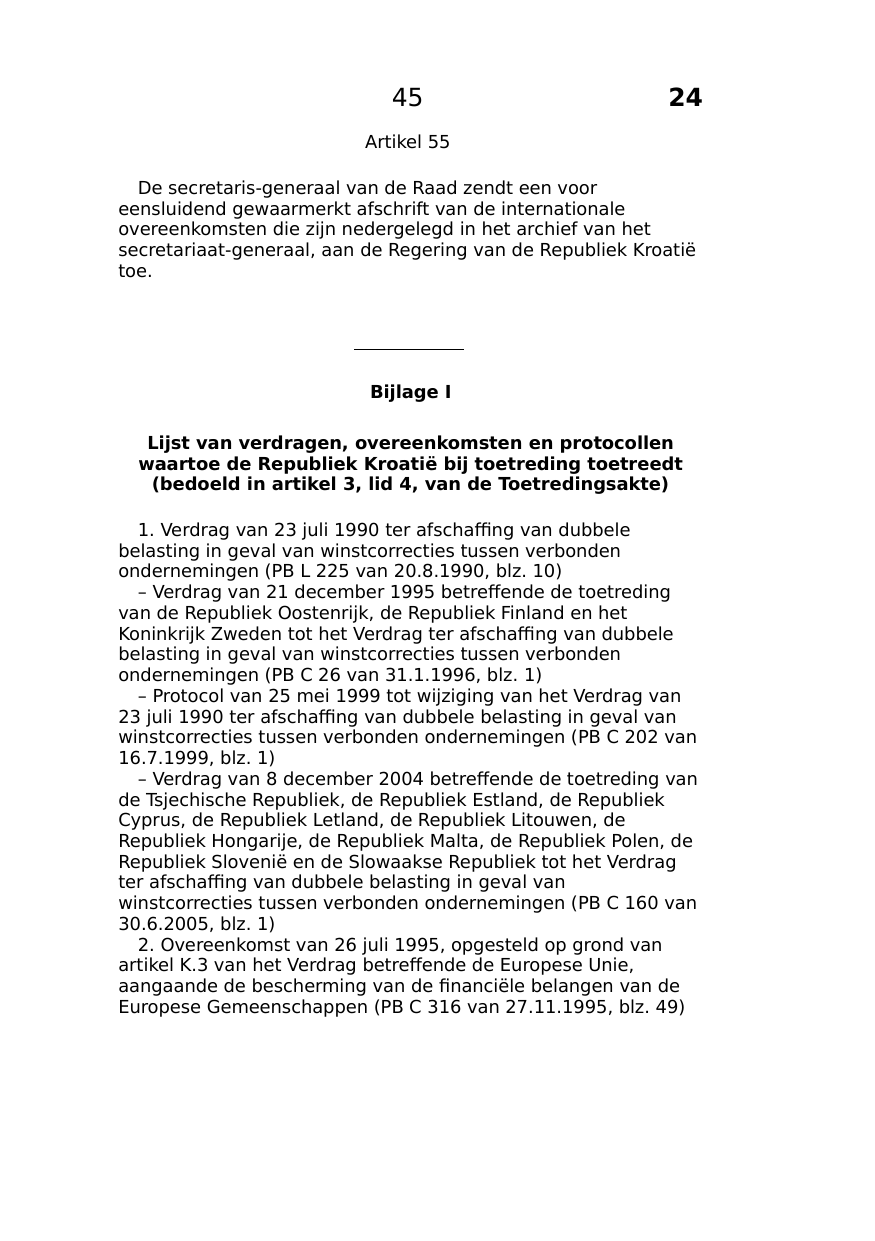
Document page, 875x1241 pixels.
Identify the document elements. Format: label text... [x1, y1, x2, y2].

subtitle Bijlage I [118, 382, 703, 403]
text – Verdrag van 21 december 1995 betreffende de toetreding van de Republiek Oostenrijk, de Republiek Finland en het Koninkrijk Zweden tot het Verdrag ter afschaffing van dubbele belasting in geval van winstcorrecties tussen verbonden ondernemingen (PB C 26 van 31.1.1996, blz. 1) [118, 582, 703, 686]
text De secretaris-generaal van de Raad zendt een voor eensluidend gewaarmerkt afschrift van de internationale overeenkomsten die zijn nedergelegd in het archief van het secretariaat-generaal, aan de Regering van de Republiek Kroatië toe. [118, 178, 703, 281]
subtitle Artikel 55 [118, 132, 703, 153]
text 1. Verdrag van 23 juli 1990 ter afschaffing van dubbele belasting in geval van winstcorrecties tussen verbonden ondernemingen (PB L 225 van 20.8.1990, blz. 10) [118, 520, 703, 582]
text – Protocol van 25 mei 1999 tot wijziging van het Verdrag van 23 juli 1990 ter afschaffing van dubbele belasting in geval van winstcorrecties tussen verbonden ondernemingen (PB C 202 van 16.7.1999, blz. 1) [118, 686, 703, 769]
subtitle Lijst van verdragen, overeenkomsten en protocollen waartoe de Republiek Kroatië bij toetreding toetreedt (bedoeld in artikel 3, lid 4, van de Toetredingsakte) [118, 433, 703, 495]
text 2. Overeenkomst van 26 juli 1995, opgesteld op grond van artikel K.3 van het Verdrag betreffende de Europese Unie, aangaande de bescherming van de financiële belangen van de Europese Gemeenschappen (PB C 316 van 27.11.1995, blz. 49) [118, 934, 703, 1017]
text – Verdrag van 8 december 2004 betreffende de toetreding van de Tsjechische Republiek, de Republiek Estland, de Republiek Cyprus, de Republiek Letland, de Republiek Litouwen, de Republiek Hongarije, de Republiek Malta, de Republiek Polen, de Republiek Slovenië en de Slowaakse Republiek tot het Verdrag ter afschaffing van dubbele belasting in geval van winstcorrecties tussen verbonden ondernemingen (PB C 160 van 30.6.2005, blz. 1) [118, 769, 703, 934]
